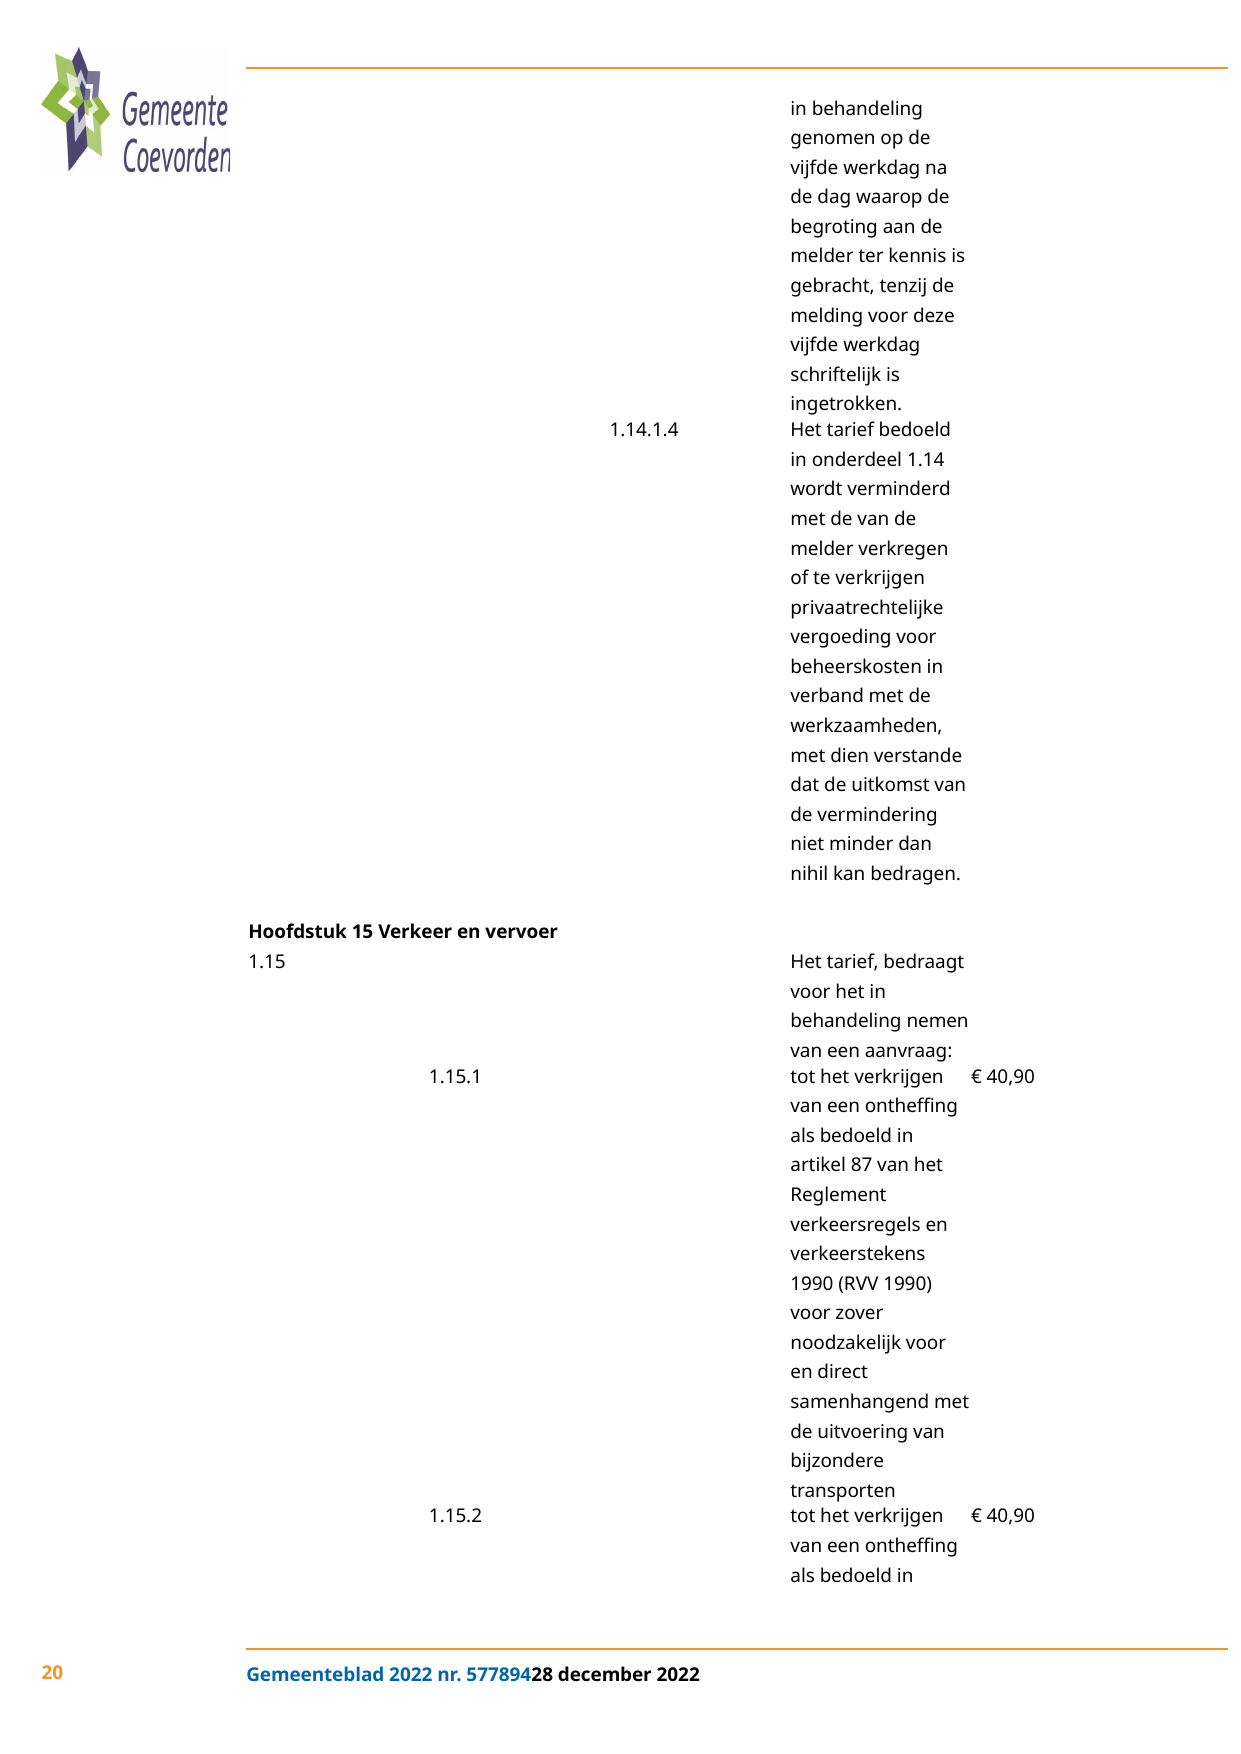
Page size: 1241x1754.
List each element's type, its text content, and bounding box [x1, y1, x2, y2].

table_cell [248, 1503, 429, 1588]
table_cell [248, 95, 429, 416]
table_cell [971, 95, 1152, 416]
table_cell tot het verkrijgen van een ontheffing als bedoeld in artikel 87 van het Reglement verkeersregels en verkeerstekens 1990 (RVV 1990) voor zover noodzakelijk voor en direct samenhangend met de uitvoering van bijzondere transporten [790, 1063, 971, 1503]
text Hoofdstuk 15 Verkeer en vervoer [248, 919, 1152, 944]
table_cell 1.14.1.4 [609, 416, 790, 886]
table_cell [429, 95, 609, 416]
table_cell Het tarief bedoeld in onderdeel 1.14 wordt verminderd met de van de melder verkregen of te verkrijgen privaatrechtelijke vergoeding voor beheerskosten in verband met de werkzaamheden, met dien verstande dat de uitkomst van de vermindering niet minder dan nihil kan bedragen. [790, 416, 971, 886]
table_header Het tarief, bedraagt voor het in behandeling nemen van een aanvraag: [790, 948, 971, 1063]
table_cell [248, 1063, 429, 1503]
table_cell [429, 416, 609, 886]
table_cell [609, 95, 790, 416]
table_cell € 40,90 [971, 1503, 1152, 1588]
table_cell [248, 416, 429, 886]
table_cell [609, 1063, 790, 1503]
table_header 1.15 [248, 948, 429, 1063]
table_header [971, 948, 1152, 1063]
table_cell tot het verkrijgen van een ontheffing als bedoeld in [790, 1503, 971, 1588]
table_cell [609, 1503, 790, 1588]
table_header [609, 948, 790, 1063]
table_cell 1.15.1 [429, 1063, 609, 1503]
table_cell € 40,90 [971, 1063, 1152, 1503]
picture [41, 47, 231, 172]
table_cell in behandeling genomen op de vijfde werkdag na de dag waarop de begroting aan de melder ter kennis is gebracht, tenzij de melding voor deze vijfde werkdag schriftelijk is ingetrokken. [790, 95, 971, 416]
table_cell [971, 416, 1152, 886]
table_header [429, 948, 609, 1063]
table_cell 1.15.2 [429, 1503, 609, 1588]
